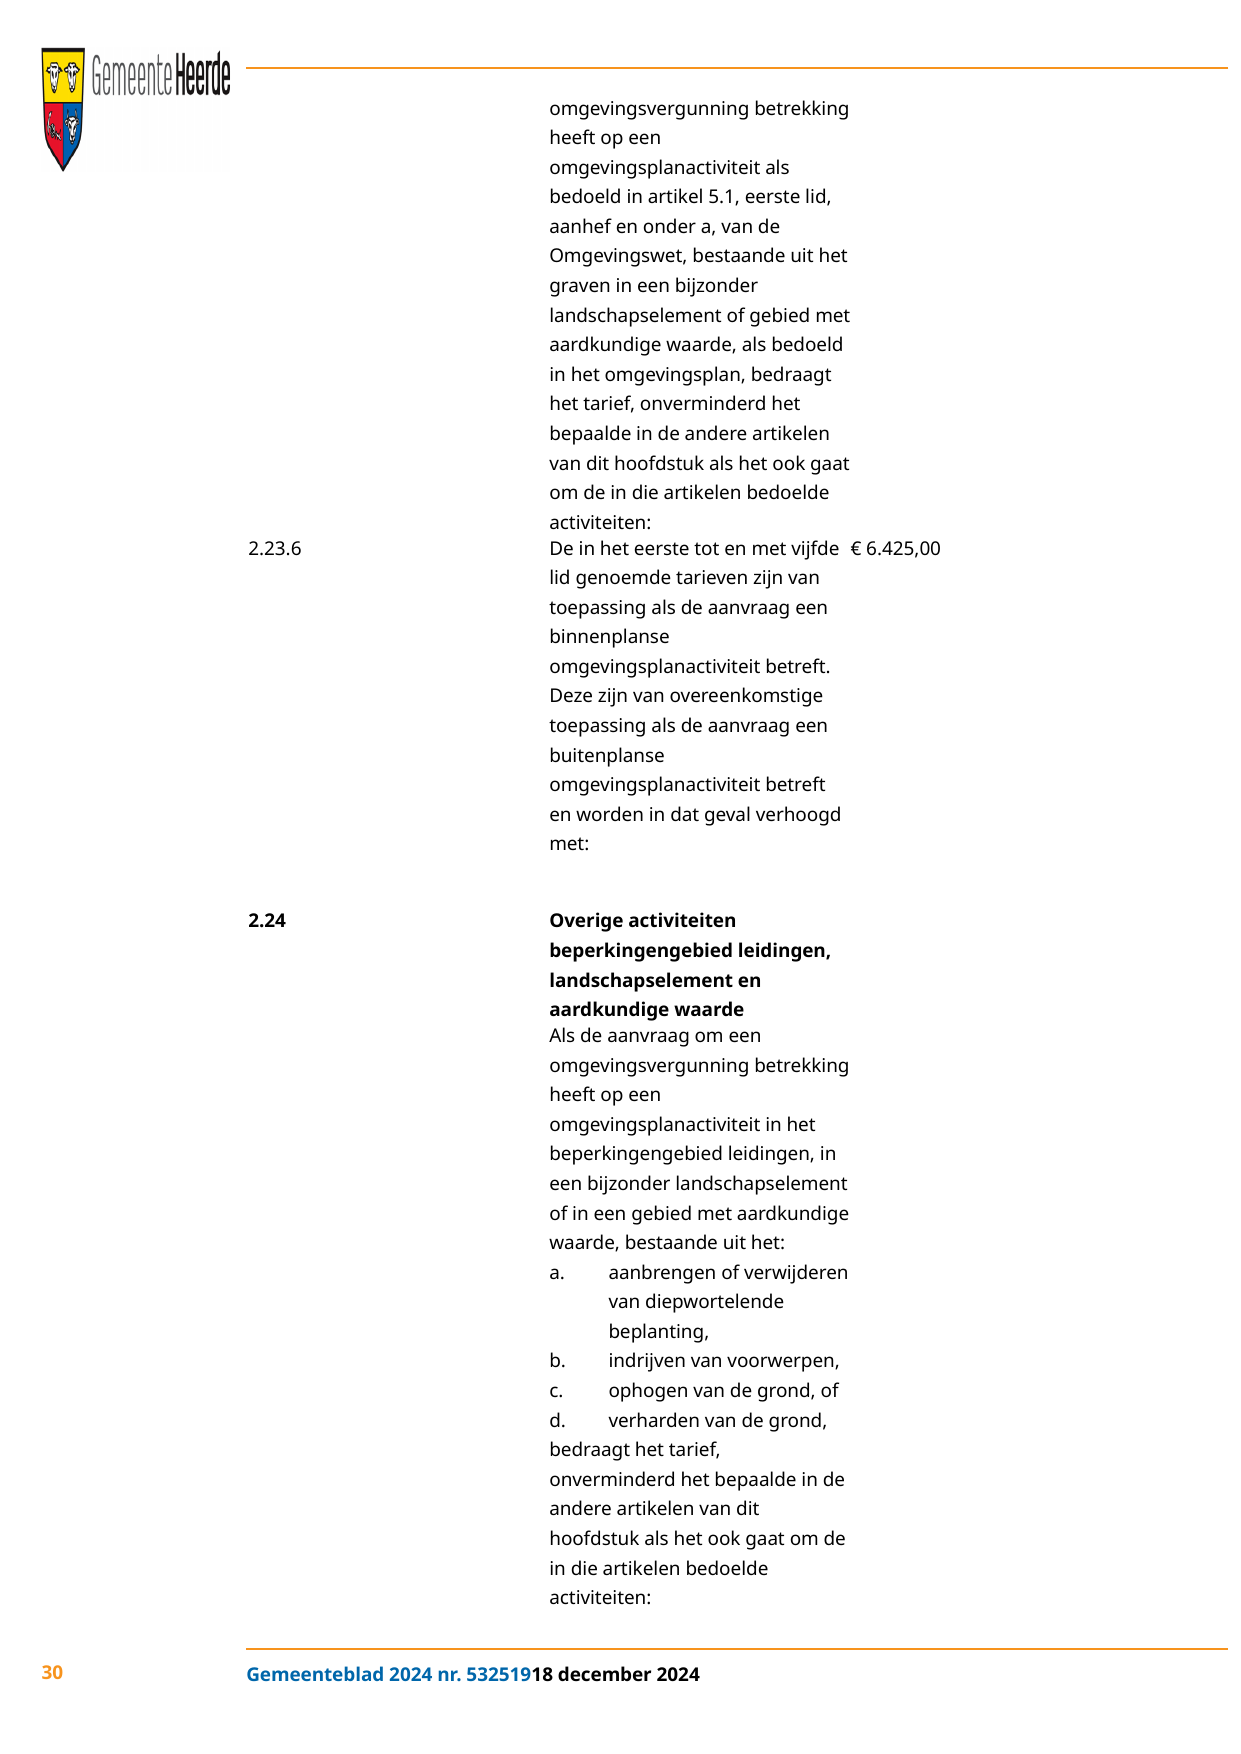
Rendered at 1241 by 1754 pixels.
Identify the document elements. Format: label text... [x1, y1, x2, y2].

table_cell Als de aanvraag om een omgevingsvergunning betrekking heeft op een omgevingsplanactiviteit in het beperkingengebied leidingen, in een bijzonder landschapselement of in een gebied met aardkundige waarde, bestaande uit het: aanbrengen of verwijderen van diepwortelende beplanting, indrijven van voorwerpen, ophogen van de grond, of verharden van de grond, bedraagt het tarief, onverminderd het bepaalde in de andere artikelen van dit hoofdstuk als het ook gaat om de in die artikelen bedoelde activiteiten: [549, 1022, 850, 1610]
table_cell [549, 882, 850, 908]
table_cell [248, 95, 549, 535]
table_cell [850, 882, 1152, 908]
table_cell [248, 1022, 549, 1610]
table_cell [850, 1022, 1152, 1610]
table_cell 2.24 [248, 908, 549, 1022]
table_cell Overige activiteiten beperkingengebied leidingen, landschapselement en aardkundige waarde [549, 908, 850, 1022]
table_cell [549, 856, 850, 882]
table_cell € 6.425,00 [850, 535, 1152, 856]
table_cell De in het eerste tot en met vijfde lid genoemde tarieven zijn van toepassing als de aanvraag een binnenplanse omgevingsplanactiviteit betreft. Deze zijn van overeenkomstige toepassing als de aanvraag een buitenplanse omgevingsplanactiviteit betreft en worden in dat geval verhoogd met: [549, 535, 850, 856]
table_cell omgevingsvergunning betrekking heeft op een omgevingsplanactiviteit als bedoeld in artikel 5.1, eerste lid, aanhef en onder a, van de Omgevingswet, bestaande uit het graven in een bijzonder landschapselement of gebied met aardkundige waarde, als bedoeld in het omgevingsplan, bedraagt het tarief, onverminderd het bepaalde in de andere artikelen van dit hoofdstuk als het ook gaat om de in die artikelen bedoelde activiteiten: [549, 95, 850, 535]
table_cell [850, 856, 1152, 882]
table_cell [850, 908, 1152, 1022]
picture [41, 47, 231, 172]
table_cell [248, 856, 549, 882]
table_cell 2.23.6 [248, 535, 549, 856]
table_cell [850, 95, 1152, 535]
table_cell [248, 882, 549, 908]
